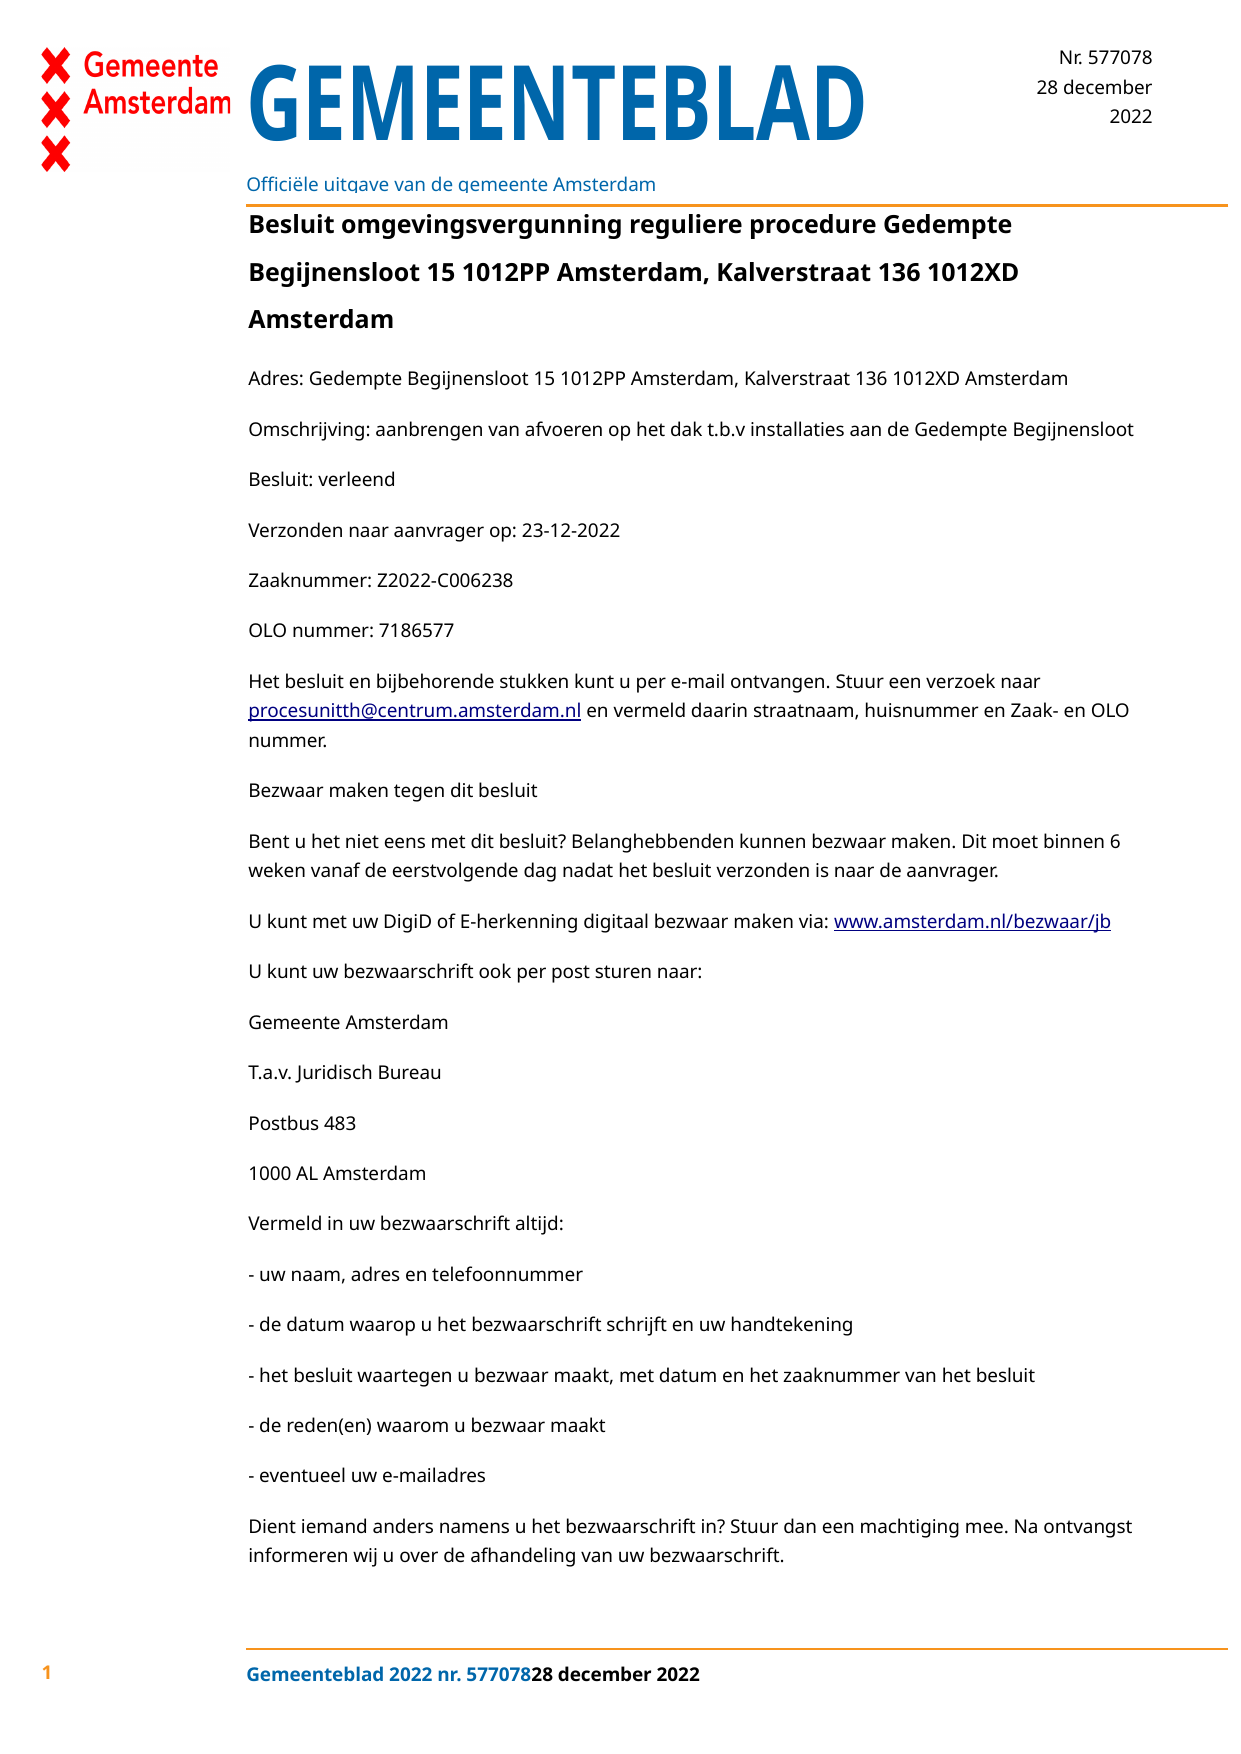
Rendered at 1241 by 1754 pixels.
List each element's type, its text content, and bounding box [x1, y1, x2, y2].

text T.a.v. Juridisch Bureau [248, 1059, 1152, 1085]
text U kunt met uw DigiD of E-herkenning digitaal bezwaar maken via: www.amsterdam.nl/bezwaar/jb [248, 908, 1152, 934]
text - het besluit waartegen u bezwaar maakt, met datum en het zaaknummer van het besluit [248, 1362, 1152, 1387]
text Verzonden naar aanvrager op: 23-12-2022 [248, 517, 1152, 542]
text 1000 AL Amsterdam [248, 1160, 1152, 1186]
text OLO nummer: 7186577 [248, 618, 1152, 643]
text Besluit: verleend [248, 466, 1152, 492]
text Zaaknummer: Z2022-C006238 [248, 567, 1152, 593]
text - eventueel uw e-mailadres [248, 1463, 1152, 1488]
text Adres: Gedempte Begijnensloot 15 1012PP Amsterdam, Kalverstraat 136 1012XD Amsterdam [248, 366, 1152, 391]
text Bezwaar maken tegen dit besluit [248, 778, 1152, 803]
text Besluit omgevingsvergunning reguliere procedure Gedempte Begijnensloot 15 1012PP Amsterdam, Kalverstraat 136 1012XD Amsterdam [248, 207, 1152, 336]
text Bent u het niet eens met dit besluit? Belanghebbenden kunnen bezwaar maken. Dit moet binnen 6 weken vanaf de eerstvolgende dag nadat het besluit verzonden is naar de aanvrager. [248, 828, 1152, 883]
text Omschrijving: aanbrengen van afvoeren op het dak t.b.v installaties aan de Gedempte Begijnensloot [248, 416, 1152, 442]
text U kunt uw bezwaarschrift ook per post sturen naar: [248, 958, 1152, 984]
text - de datum waarop u het bezwaarschrift schrijft en uw handtekening [248, 1311, 1152, 1337]
text - uw naam, adres en telefoonnummer [248, 1261, 1152, 1287]
text Gemeente Amsterdam [248, 1009, 1152, 1034]
text Postbus 483 [248, 1110, 1152, 1135]
text Vermeld in uw bezwaarschrift altijd: [248, 1211, 1152, 1236]
text - de reden(en) waarom u bezwaar maakt [248, 1412, 1152, 1438]
text Dient iemand anders namens u het bezwaarschrift in? Stuur dan een machtiging mee. Na ontvangst informeren wij u over de afhandeling van uw bezwaarschrift. [248, 1513, 1152, 1568]
text Het besluit en bijbehorende stukken kunt u per e-mail ontvangen. Stuur een verzoek naar procesunitth@centrum.amsterdam.nl en vermeld daarin straatnaam, huisnummer en Zaak- en OLO nummer. [248, 668, 1152, 753]
picture [41, 47, 231, 172]
